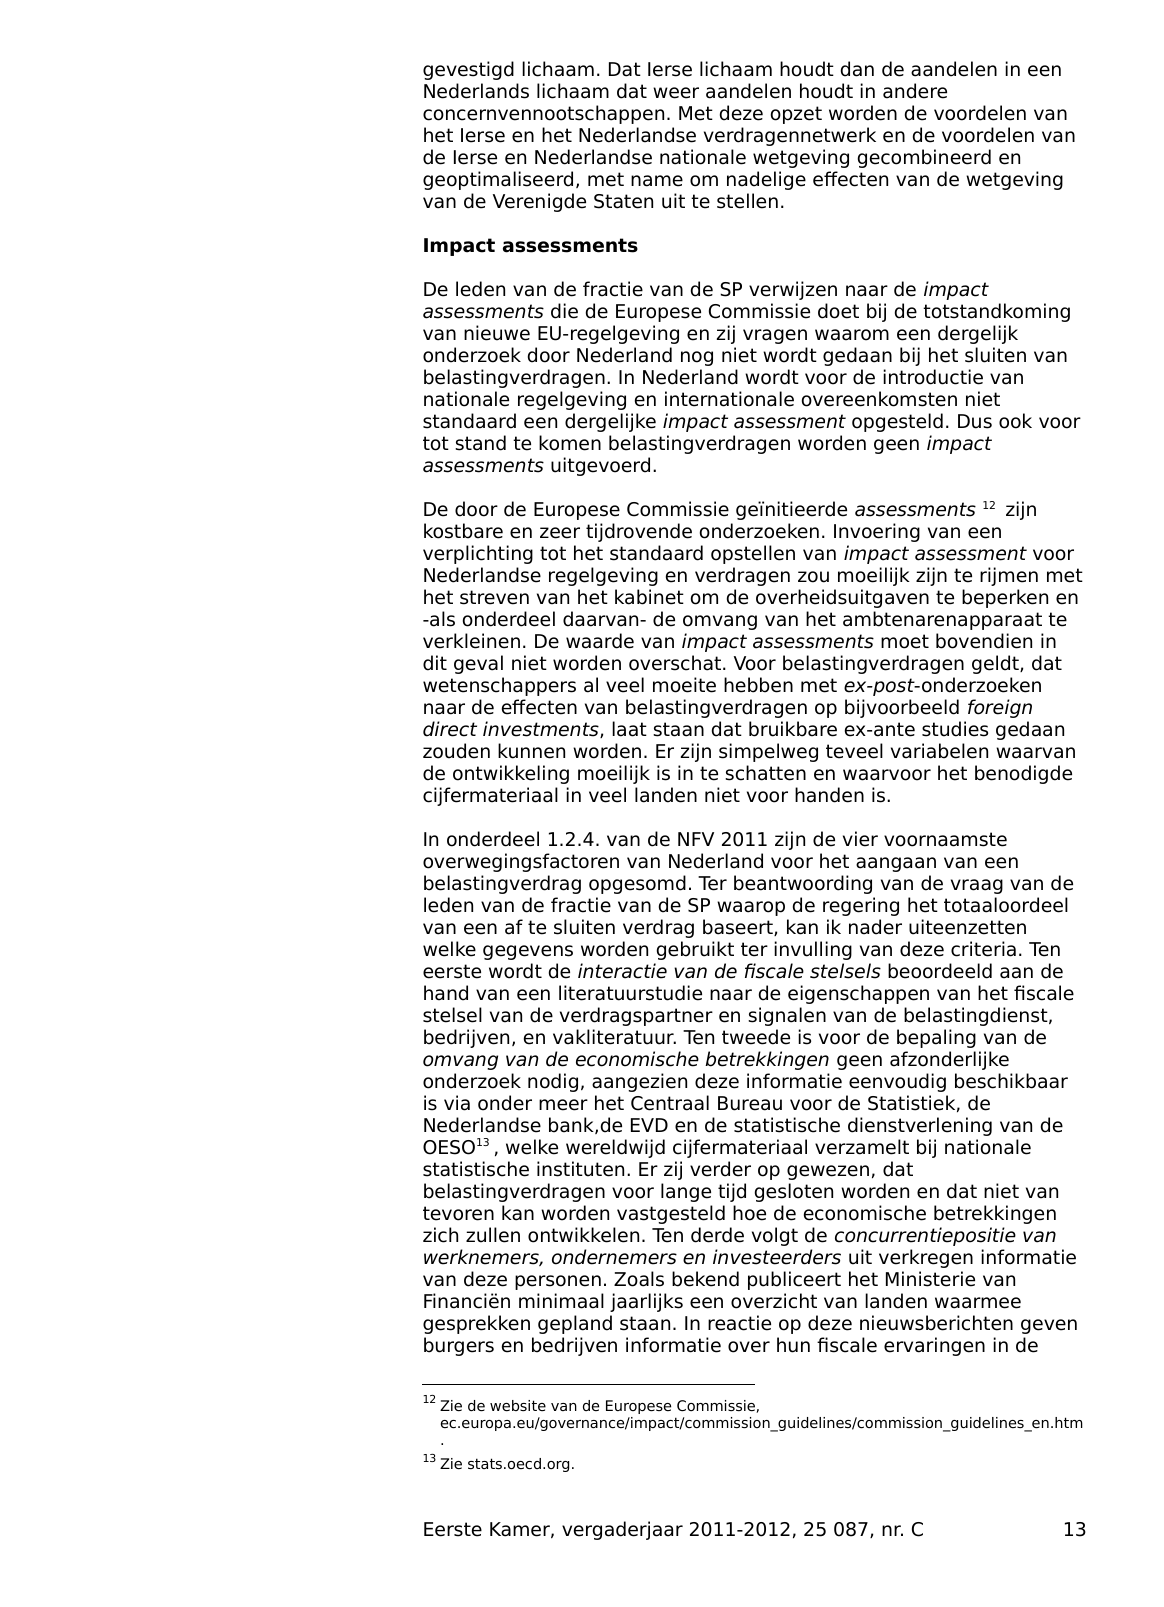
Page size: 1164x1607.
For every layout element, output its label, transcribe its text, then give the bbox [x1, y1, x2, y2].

text gevestigd lichaam. Dat Ierse lichaam houdt dan de aandelen in een Nederlands lichaam dat weer aandelen houdt in andere concernvennootschappen. Met deze opzet worden de voordelen van het Ierse en het Nederlandse verdragennetwerk en de voordelen van de Ierse en Nederlandse nationale wetgeving gecombineerd en geoptimaliseerd, met name om nadelige effecten van de wetgeving van de Verenigde Staten uit te stellen. [422, 59, 1087, 213]
text In onderdeel 1.2.4. van de NFV 2011 zijn de vier voornaamste overwegingsfactoren van Nederland voor het aangaan van een belastingverdrag opgesomd. Ter beantwoording van de vraag van de leden van de fractie van de SP waarop de regering het totaaloordeel van een af te sluiten verdrag baseert, kan ik nader uiteenzetten welke gegevens worden gebruikt ter invulling van deze criteria. Ten eerste wordt de interactie van de fiscale stelsels beoordeeld aan de hand van een literatuurstudie naar de eigenschappen van het fiscale stelsel van de verdragspartner en signalen van de belastingdienst, bedrijven, en vakliteratuur. Ten tweede is voor de bepaling van de omvang van de economische betrekkingen geen afzonderlijke onderzoek nodig, aangezien deze informatie eenvoudig beschikbaar is via onder meer het Centraal Bureau voor de Statistiek, de Nederlandse bank,de EVD en de statistische dienstverlening van de OESO, welke wereldwijd cijfermateriaal verzamelt bij nationale statistische instituten. Er zij verder op gewezen, dat belastingverdragen voor lange tijd gesloten worden en dat niet van tevoren kan worden vastgesteld hoe de economische betrekkingen zich zullen ontwikkelen. Ten derde volgt de concurrentiepositie van werknemers, ondernemers en investeerders uit verkregen informatie van deze personen. Zoals bekend publiceert het Ministerie van Financiën minimaal jaarlijks een overzicht van landen waarmee gesprekken gepland staan. In reactie op deze nieuwsberichten geven burgers en bedrijven informatie over hun fiscale ervaringen in de [422, 829, 1087, 1357]
text Zie de website van de Europese Commissie, ec.europa.eu/governance/impact/commission_guidelines/commission_guidelines_en.htm. [422, 1393, 1087, 1449]
text De door de Europese Commissie geïnitieerde assessments zijn kostbare en zeer tijdrovende onderzoeken. Invoering van een verplichting tot het standaard opstellen van impact assessment voor Nederlandse regelgeving en verdragen zou moeilijk zijn te rijmen met het streven van het kabinet om de overheidsuitgaven te beperken en -als onderdeel daarvan- de omvang van het ambtenarenapparaat te verkleinen. De waarde van impact assessments moet bovendien in dit geval niet worden overschat. Voor belastingverdragen geldt, dat wetenschappers al veel moeite hebben met ex-post-onderzoeken naar de effecten van belastingverdragen op bijvoorbeeld foreign direct investments, laat staan dat bruikbare ex-ante studies gedaan zouden kunnen worden. Er zijn simpelweg teveel variabelen waarvan de ontwikkeling moeilijk is in te schatten en waarvoor het benodigde cijfermateriaal in veel landen niet voor handen is. [422, 499, 1087, 807]
subtitle Impact assessments [422, 235, 1087, 257]
text De leden van de fractie van de SP verwijzen naar de impact assessments die de Europese Commissie doet bij de totstandkoming van nieuwe EU-regelgeving en zij vragen waarom een dergelijk onderzoek door Nederland nog niet wordt gedaan bij het sluiten van belastingverdragen. In Nederland wordt voor de introductie van nationale regelgeving en internationale overeenkomsten niet standaard een dergelijke impact assessment opgesteld. Dus ook voor tot stand te komen belastingverdragen worden geen impact assessments uitgevoerd. [422, 279, 1087, 477]
text Zie stats.oecd.org. [422, 1452, 1087, 1474]
